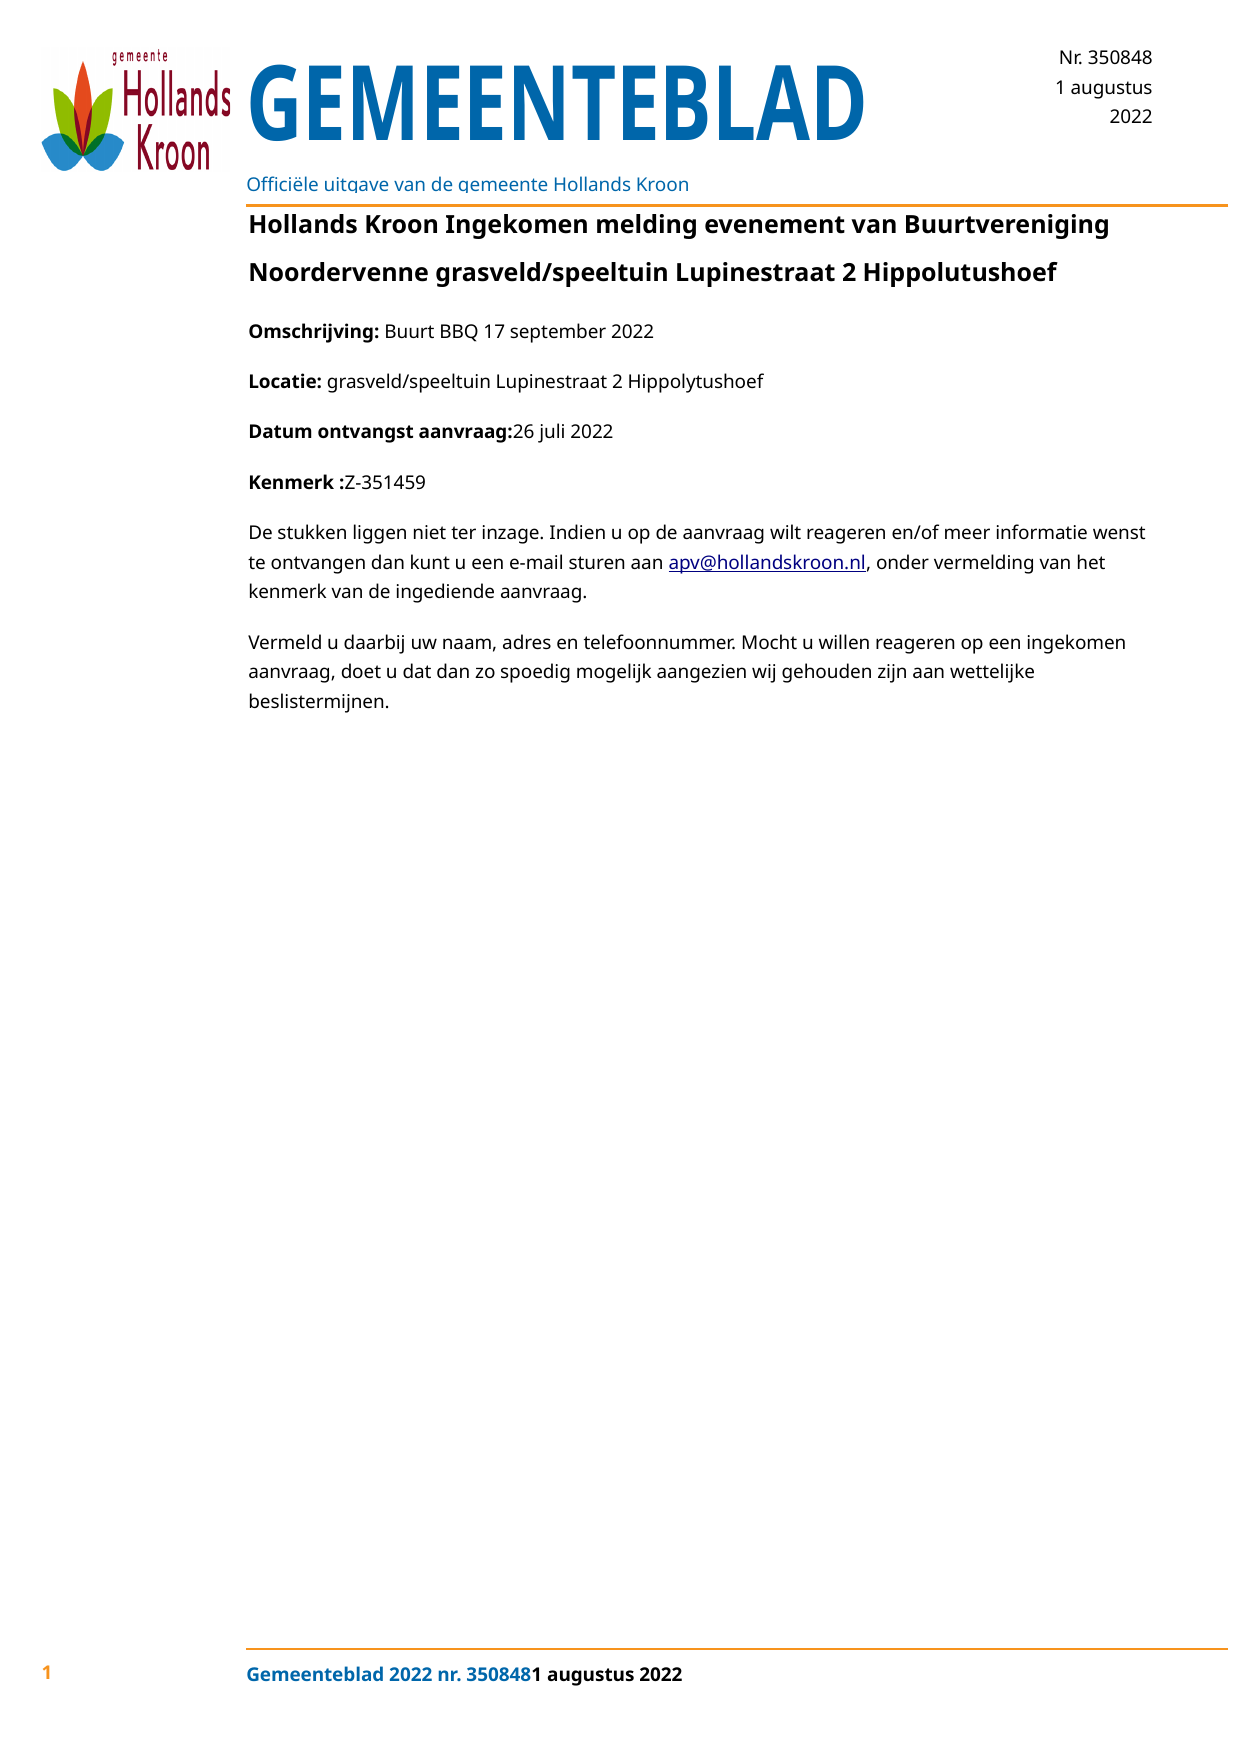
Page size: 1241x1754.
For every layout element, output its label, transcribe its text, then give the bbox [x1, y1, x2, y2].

picture [41, 47, 231, 172]
text Datum ontvangst aanvraag:26 juli 2022 [248, 419, 1152, 444]
text Kenmerk :Z-351459 [248, 469, 1152, 495]
text Locatie: grasveld/speeltuin Lupinestraat 2 Hippolytushoef [248, 368, 1152, 394]
text Vermeld u daarbij uw naam, adres en telefoonnummer. Mocht u willen reageren op een ingekomen aanvraag, doet u dat dan zo spoedig mogelijk aangezien wij gehouden zijn aan wettelijke beslistermijnen. [248, 629, 1152, 714]
text Hollands Kroon Ingekomen melding evenement van Buurtvereniging Noordervenne grasveld/speeltuin Lupinestraat 2 Hippolutushoef [248, 207, 1152, 288]
text De stukken liggen niet ter inzage. Indien u op de aanvraag wilt reageren en/of meer informatie wenst te ontvangen dan kunt u een e-mail sturen aan apv@hollandskroon.nl, onder vermelding van het kenmerk van de ingediende aanvraag. [248, 519, 1152, 604]
text Omschrijving: Buurt BBQ 17 september 2022 [248, 318, 1152, 344]
